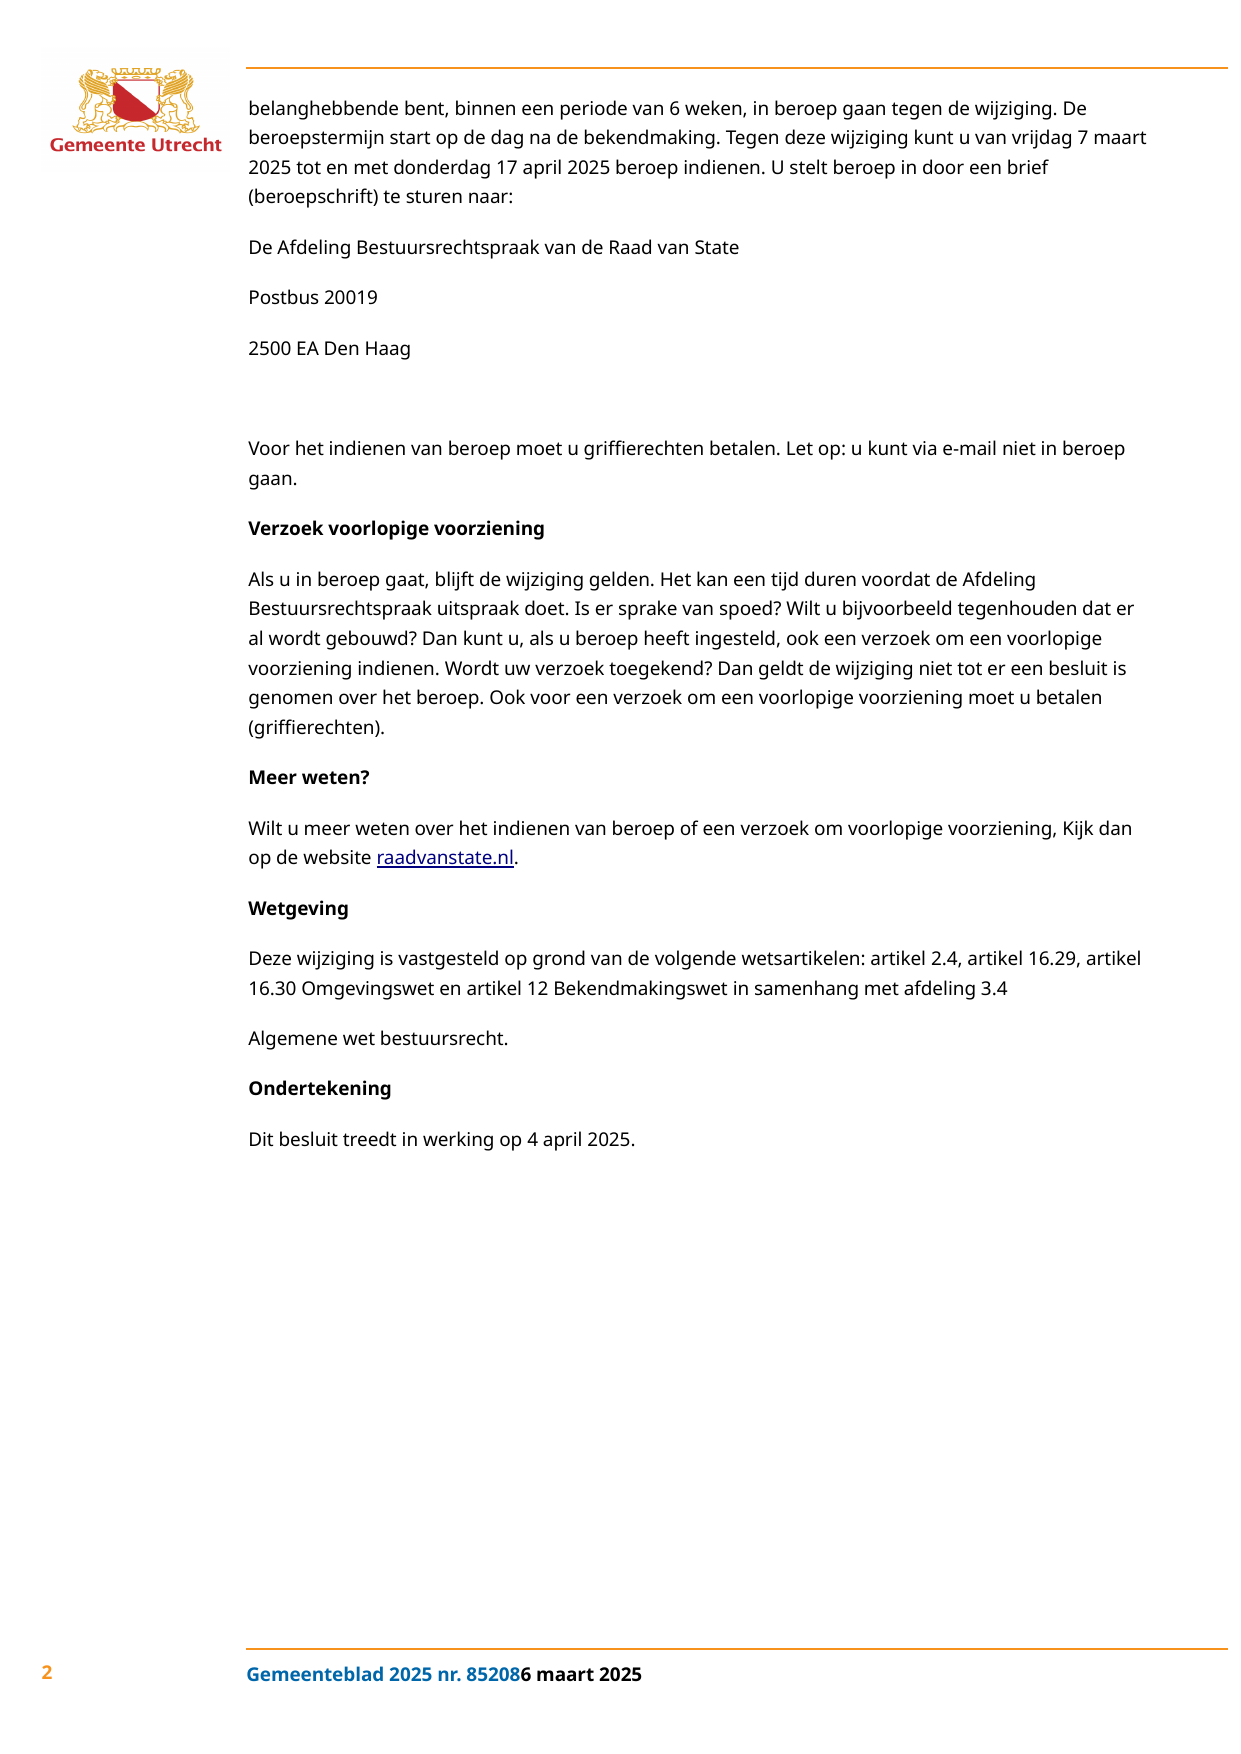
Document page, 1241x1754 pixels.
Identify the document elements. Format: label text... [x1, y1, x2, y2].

text belanghebbende bent, binnen een periode van 6 weken, in beroep gaan tegen de wijziging. De beroepstermijn start op de dag na de bekendmaking. Tegen deze wijziging kunt u van vrijdag 7 maart 2025 tot en met donderdag 17 april 2025 beroep indienen. U stelt beroep in door een brief (beroepschrift) te sturen naar: [248, 95, 1152, 209]
text Ondertekening [248, 1076, 1152, 1101]
text Algemene wet bestuursrecht. [248, 1025, 1152, 1051]
text Voor het indienen van beroep moet u griffierechten betalen. Let op: u kunt via e-mail niet in beroep gaan. [248, 436, 1152, 491]
text Als u in beroep gaat, blijft de wijziging gelden. Het kan een tijd duren voordat de Afdeling Bestuursrechtspraak uitspraak doet. Is er sprake van spoed? Wilt u bijvoorbeeld tegenhouden dat er al wordt gebouwd? Dan kunt u, als u beroep heeft ingesteld, ook een verzoek om een voorlopige voorziening indienen. Wordt uw verzoek toegekend? Dan geldt de wijziging niet tot er een besluit is genomen over het beroep. Ook voor een verzoek om een voorlopige voorziening moet u betalen (griffierechten). [248, 566, 1152, 740]
text Wilt u meer weten over het indienen van beroep of een verzoek om voorlopige voorziening, Kijk dan op de website raadvanstate.nl. [248, 815, 1152, 870]
text Postbus 20019 [248, 284, 1152, 310]
text 2500 EA Den Haag [248, 335, 1152, 361]
picture [41, 47, 231, 172]
text Meer weten? [248, 764, 1152, 790]
text Dit besluit treedt in werking op 4 april 2025. [248, 1126, 1152, 1152]
text Deze wijziging is vastgesteld op grond van de volgende wetsartikelen: artikel 2.4, artikel 16.29, artikel 16.30 Omgevingswet en artikel 12 Bekendmakingswet in samenhang met afdeling 3.4 [248, 945, 1152, 1001]
text Verzoek voorlopige voorziening [248, 516, 1152, 541]
text Wetgeving [248, 895, 1152, 921]
text De Afdeling Bestuursrechtspraak van de Raad van State [248, 234, 1152, 260]
